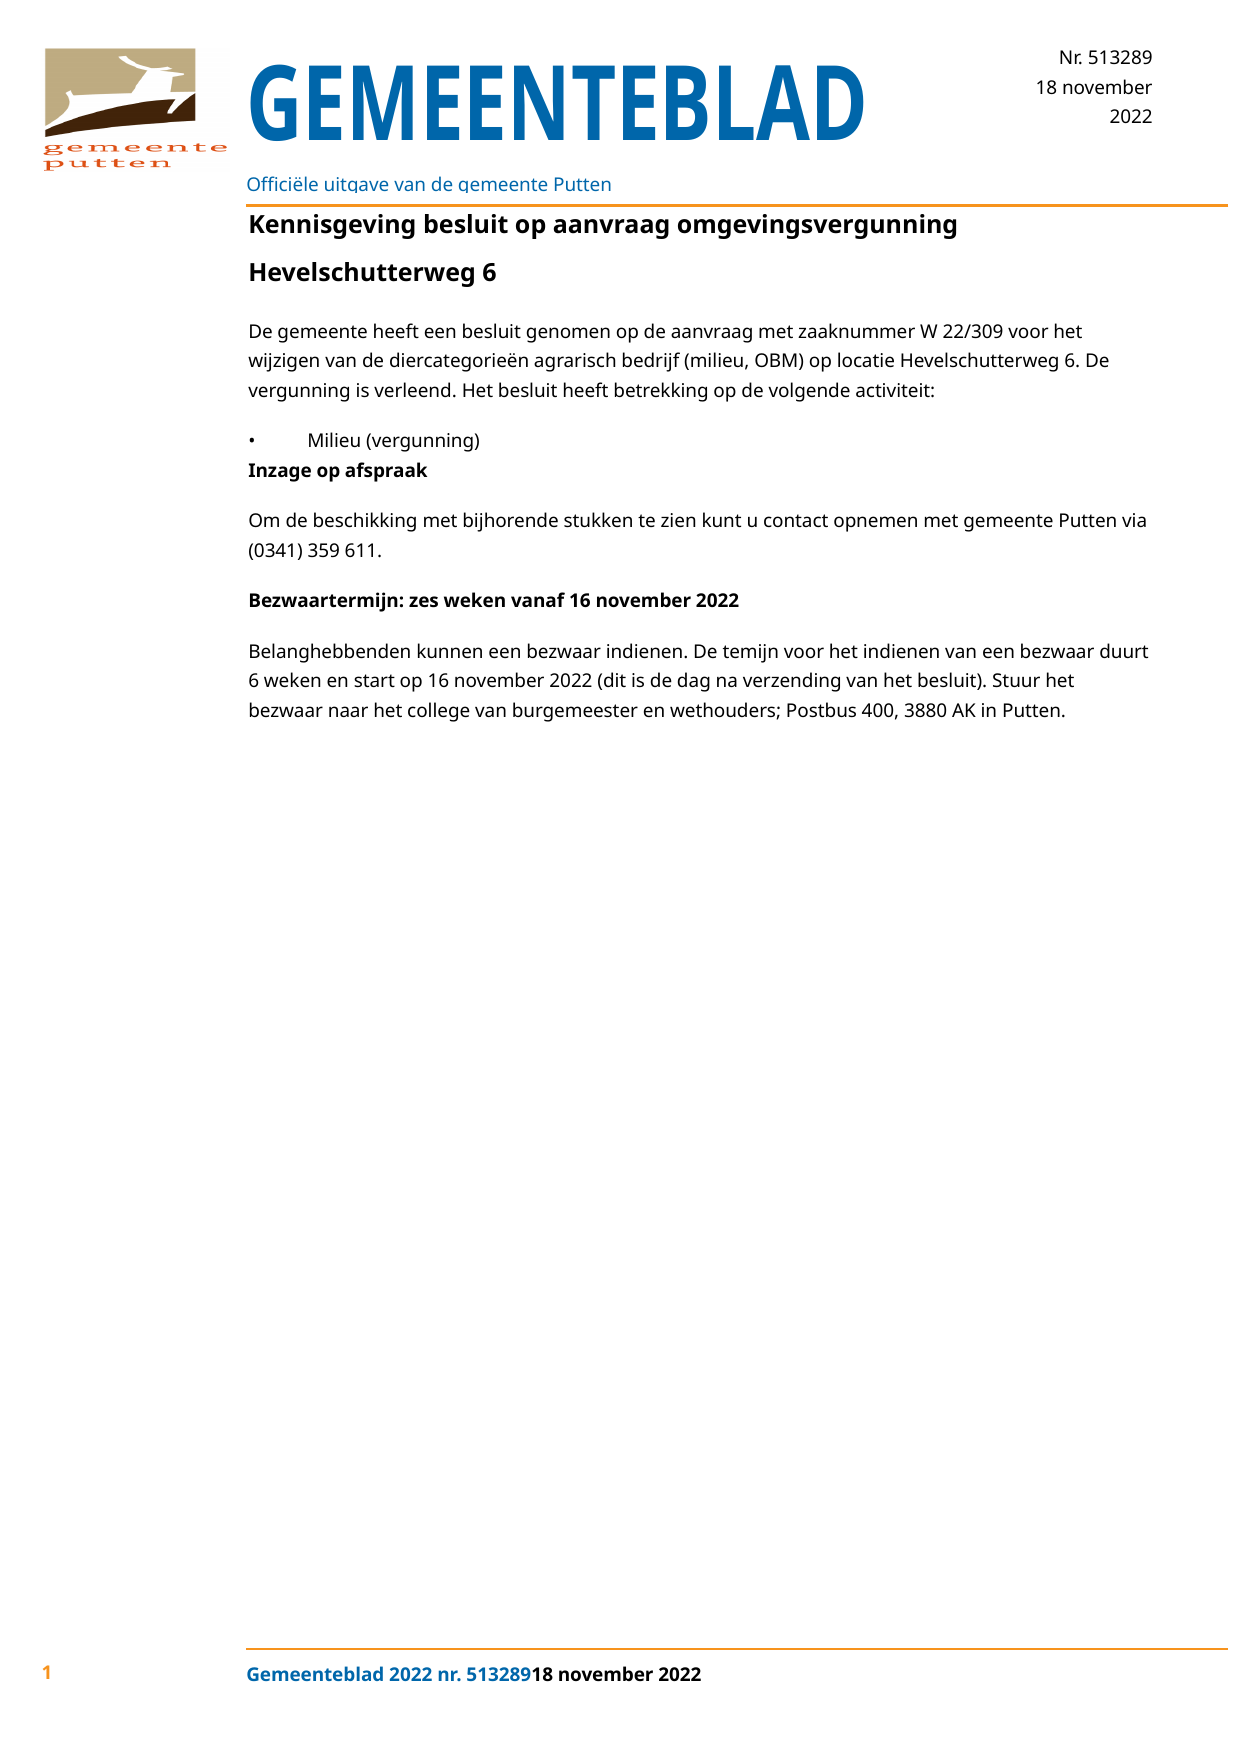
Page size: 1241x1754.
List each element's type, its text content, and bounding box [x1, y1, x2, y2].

text Belanghebbenden kunnen een bezwaar indienen. De temijn voor het indienen van een bezwaar duurt 6 weken en start op 16 november 2022 (dit is de dag na verzending van het besluit). Stuur het bezwaar naar het college van burgemeester en wethouders; Postbus 400, 3880 AK in Putten. [248, 638, 1152, 723]
picture [41, 47, 231, 172]
text Om de beschikking met bijhorende stukken te zien kunt u contact opnemen met gemeente Putten via (0341) 359 611. [248, 507, 1152, 563]
text De gemeente heeft een besluit genomen op de aanvraag met zaaknummer W 22/309 voor het wijzigen van de diercategorieën agrarisch bedrijf (milieu, OBM) op locatie Hevelschutterweg 6. De vergunning is verleend. Het besluit heeft betrekking op de volgende activiteit: [248, 318, 1152, 403]
text Inzage op afspraak [248, 457, 1152, 483]
text Kennisgeving besluit op aanvraag omgevingsvergunning Hevelschutterweg 6 [248, 207, 1152, 288]
list Milieu (vergunning) [248, 427, 1152, 453]
text Bezwaartermijn: zes weken vanaf 16 november 2022 [248, 587, 1152, 613]
